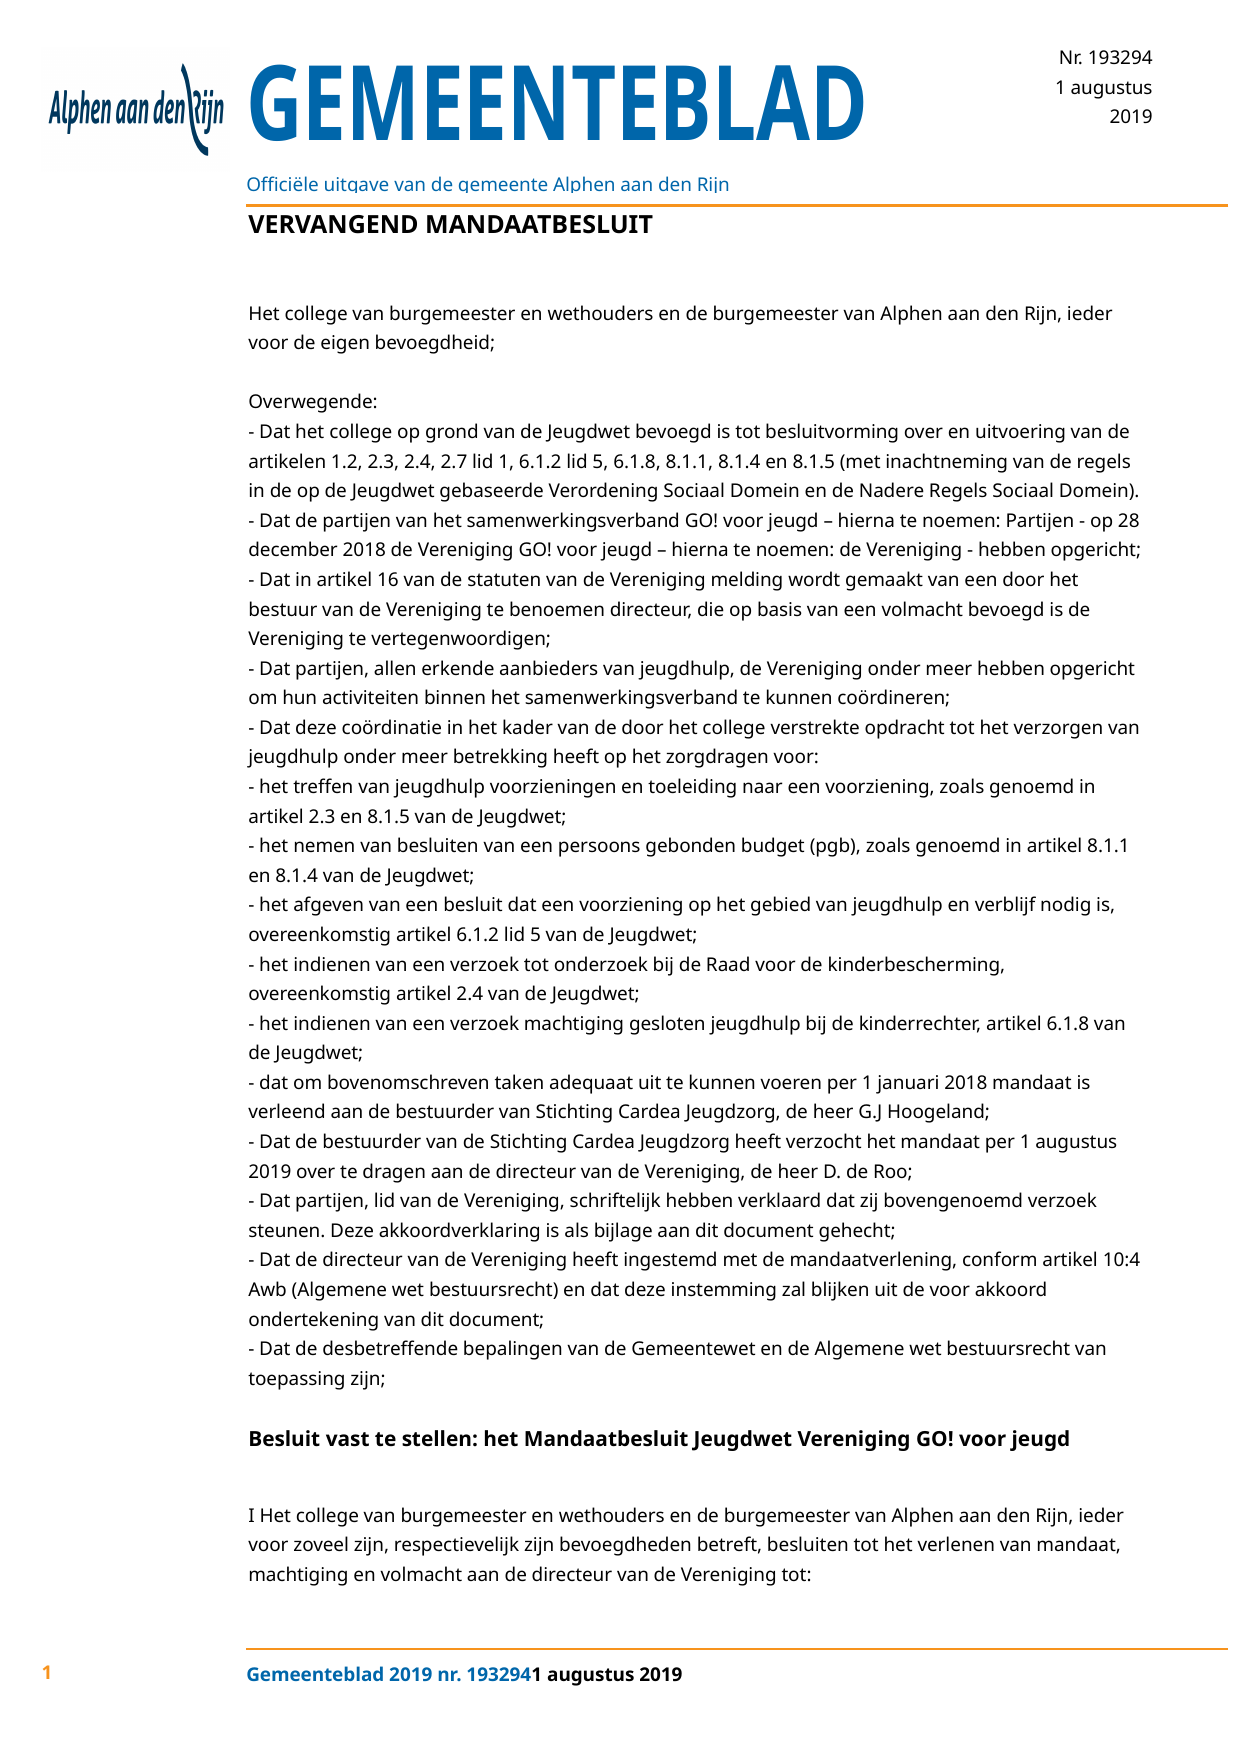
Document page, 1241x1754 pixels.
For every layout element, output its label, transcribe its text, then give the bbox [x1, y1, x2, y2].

text - Dat deze coördinatie in het kader van de door het college verstrekte opdracht tot het verzorgen van jeugdhulp onder meer betrekking heeft op het zorgdragen voor: [248, 714, 1152, 769]
text Besluit vast te stellen: het Mandaatbesluit Jeugdwet Vereniging GO! voor jeugd [248, 1424, 1152, 1452]
text - Dat partijen, lid van de Vereniging, schriftelijk hebben verklaard dat zij bovengenoemd verzoek steunen. Deze akkoordverklaring is als bijlage aan dit document gehecht; [248, 1187, 1152, 1243]
text I Het college van burgemeester en wethouders en de burgemeester van Alphen aan den Rijn, ieder voor zoveel zijn, respectievelijk zijn bevoegdheden betreft, besluiten tot het verlenen van mandaat, machtiging en volmacht aan de directeur van de Vereniging tot: [248, 1502, 1152, 1587]
text - dat om bovenomschreven taken adequaat uit te kunnen voeren per 1 januari 2018 mandaat is verleend aan de bestuurder van Stichting Cardea Jeugdzorg, de heer G.J Hoogeland; [248, 1069, 1152, 1124]
text - Dat de partijen van het samenwerkingsverband GO! voor jeugd – hierna te noemen: Partijen - op 28 december 2018 de Vereniging GO! voor jeugd – hierna te noemen: de Vereniging - hebben opgericht; [248, 507, 1152, 562]
text - het afgeven van een besluit dat een voorziening op het gebied van jeugdhulp en verblijf nodig is, overeenkomstig artikel 6.1.2 lid 5 van de Jeugdwet; [248, 892, 1152, 947]
text - Dat de bestuurder van de Stichting Cardea Jeugdzorg heeft verzocht het mandaat per 1 augustus 2019 over te dragen aan de directeur van de Vereniging, de heer D. de Roo; [248, 1128, 1152, 1183]
text - het nemen van besluiten van een persoons gebonden budget (pgb), zoals genoemd in artikel 8.1.1 en 8.1.4 van de Jeugdwet; [248, 832, 1152, 888]
text VERVANGEND MANDAATBESLUIT [248, 207, 1152, 241]
text Overwegende: [248, 389, 1152, 414]
text - het indienen van een verzoek machtiging gesloten jeugdhulp bij de kinderrechter, artikel 6.1.8 van de Jeugdwet; [248, 1010, 1152, 1065]
text - Dat in artikel 16 van de statuten van de Vereniging melding wordt gemaakt van een door het bestuur van de Vereniging te benoemen directeur, die op basis van een volmacht bevoegd is de Vereniging te vertegenwoordigen; [248, 566, 1152, 651]
text - Dat de desbetreffende bepalingen van de Gemeentewet en de Algemene wet bestuursrecht van toepassing zijn; [248, 1335, 1152, 1391]
text - Dat het college op grond van de Jeugdwet bevoegd is tot besluitvorming over en uitvoering van de artikelen 1.2, 2.3, 2.4, 2.7 lid 1, 6.1.2 lid 5, 6.1.8, 8.1.1, 8.1.4 en 8.1.5 (met inachtneming van de regels in de op de Jeugdwet gebaseerde Verordening Sociaal Domein en de Nadere Regels Sociaal Domein). [248, 418, 1152, 503]
text - het treffen van jeugdhulp voorzieningen en toeleiding naar een voorziening, zoals genoemd in artikel 2.3 en 8.1.5 van de Jeugdwet; [248, 773, 1152, 828]
text - Dat de directeur van de Vereniging heeft ingestemd met de mandaatverlening, conform artikel 10:4 Awb (Algemene wet bestuursrecht) en dat deze instemming zal blijken uit de voor akkoord ondertekening van dit document; [248, 1247, 1152, 1331]
picture [41, 47, 231, 172]
text - Dat partijen, allen erkende aanbieders van jeugdhulp, de Vereniging onder meer hebben opgericht om hun activiteiten binnen het samenwerkingsverband te kunnen coördineren; [248, 655, 1152, 710]
text - het indienen van een verzoek tot onderzoek bij de Raad voor de kinderbescherming, overeenkomstig artikel 2.4 van de Jeugdwet; [248, 951, 1152, 1006]
text Het college van burgemeester en wethouders en de burgemeester van Alphen aan den Rijn, ieder voor de eigen bevoegdheid; [248, 300, 1152, 355]
